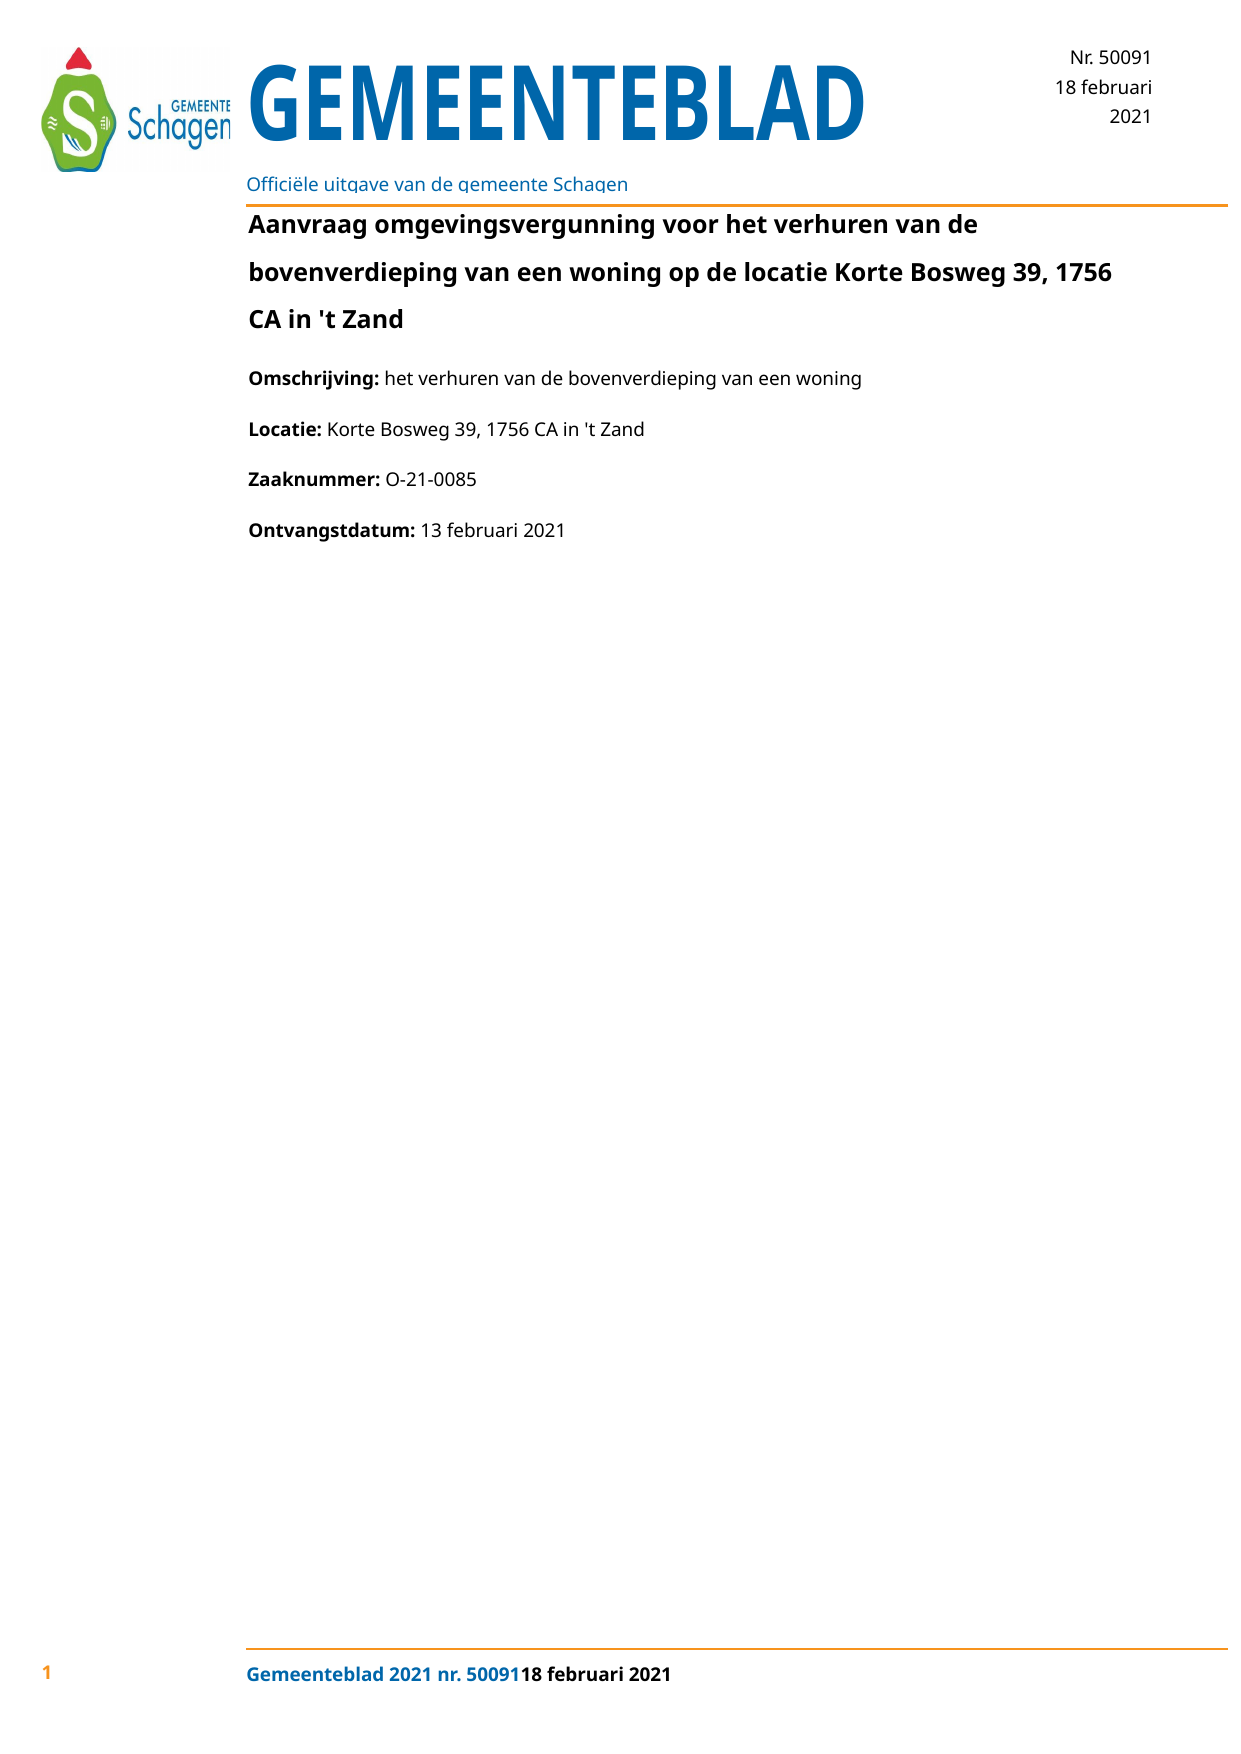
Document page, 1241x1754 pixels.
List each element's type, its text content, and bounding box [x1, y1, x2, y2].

picture [41, 47, 231, 172]
text Aanvraag omgevingsvergunning voor het verhuren van de bovenverdieping van een woning op de locatie Korte Bosweg 39, 1756 CA in 't Zand [248, 207, 1152, 336]
text Zaaknummer: O-21-0085 [248, 466, 1152, 492]
text Locatie: Korte Bosweg 39, 1756 CA in 't Zand [248, 416, 1152, 442]
text Omschrijving: het verhuren van de bovenverdieping van een woning [248, 366, 1152, 391]
text Ontvangstdatum: 13 februari 2021 [248, 517, 1152, 542]
